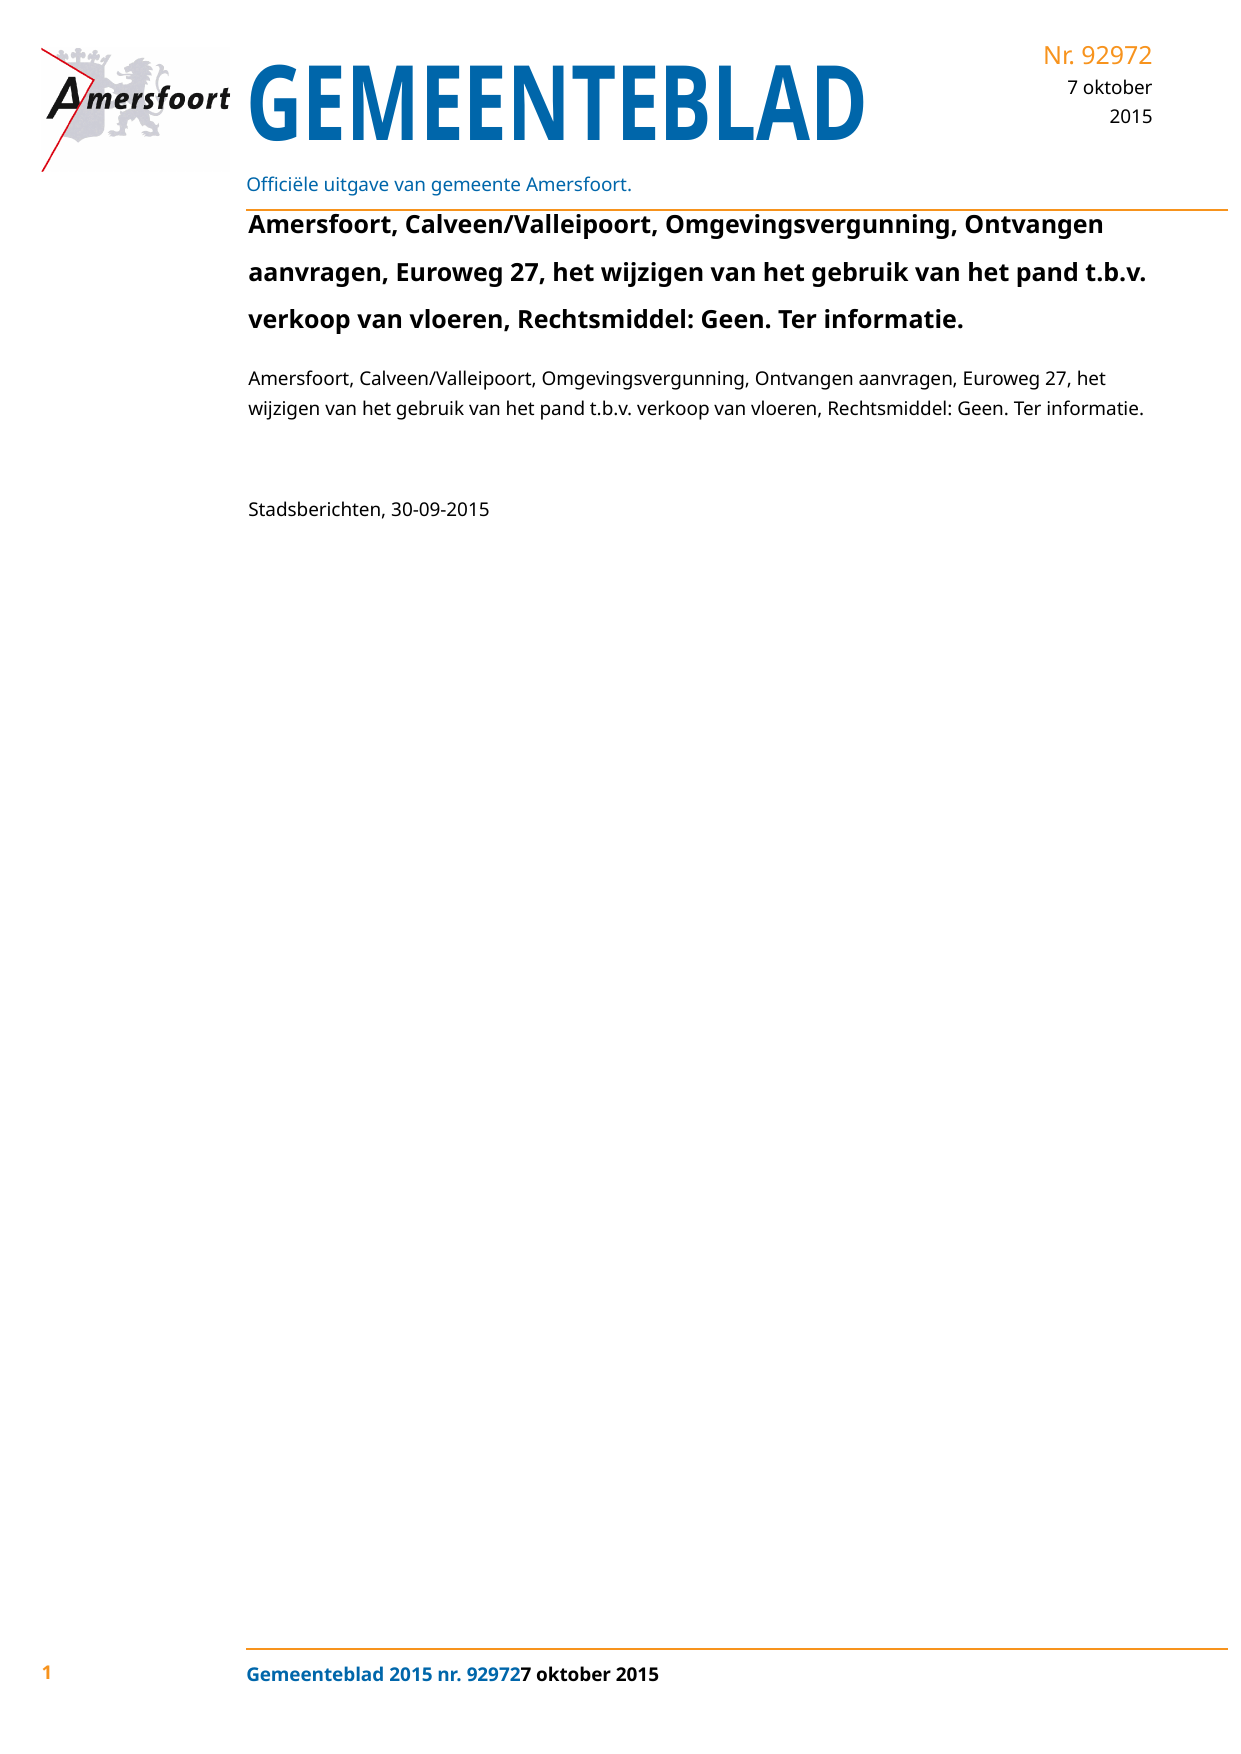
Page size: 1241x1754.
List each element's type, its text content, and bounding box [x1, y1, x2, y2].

text Stadsberichten, 30-09-2015 [248, 496, 1152, 522]
text Amersfoort, Calveen/Valleipoort, Omgevingsvergunning, Ontvangen aanvragen, Euroweg 27, het wijzigen van het gebruik van het pand t.b.v. verkoop van vloeren, Rechtsmiddel: Geen. Ter informatie. [248, 366, 1152, 421]
picture [41, 47, 231, 172]
text Amersfoort, Calveen/Valleipoort, Omgevingsvergunning, Ontvangen aanvragen, Euroweg 27, het wijzigen van het gebruik van het pand t.b.v. verkoop van vloeren, Rechtsmiddel: Geen. Ter informatie. [248, 211, 1152, 336]
